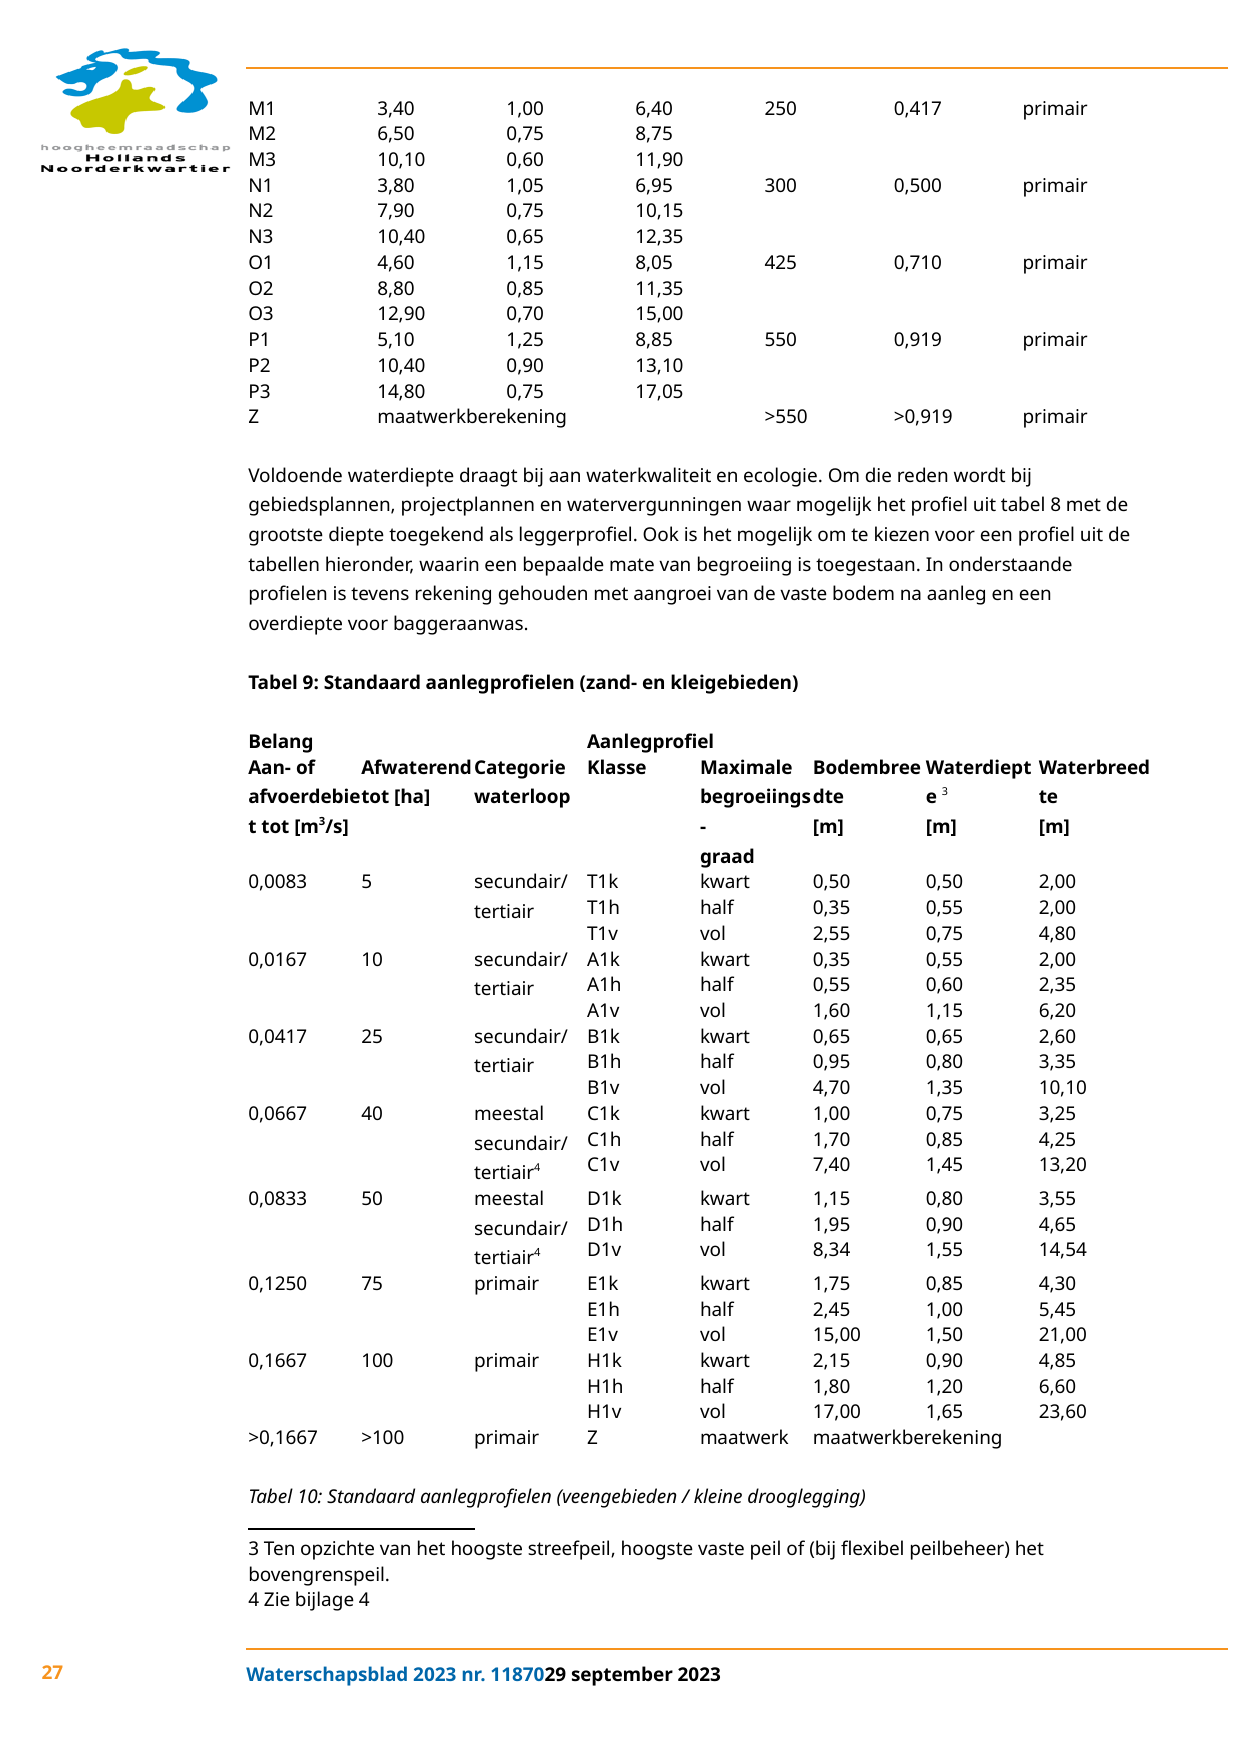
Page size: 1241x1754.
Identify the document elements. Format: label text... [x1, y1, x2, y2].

table_cell 0,85 [926, 1270, 1038, 1296]
table_cell 2,35 [1039, 972, 1152, 997]
table_cell Afwaterend tot [ha] [361, 754, 474, 869]
table_cell 0,80 [926, 1185, 1038, 1211]
table_cell O1 [248, 249, 377, 275]
table_cell 75 [361, 1270, 474, 1347]
table_cell 0,55 [926, 894, 1038, 920]
table_cell 1,05 [506, 172, 635, 198]
table_cell 8,75 [635, 121, 764, 146]
table_cell 0,919 [894, 326, 1022, 403]
table_cell 0,50 [926, 869, 1038, 894]
table_cell vol [700, 1152, 813, 1185]
table_cell H1v [587, 1399, 700, 1424]
table_cell 300 [764, 172, 893, 249]
text Tabel 9: Standaard aanlegprofielen (zand- en kleigebieden) [248, 669, 1152, 695]
table_cell N2 [248, 198, 377, 223]
table_cell H1h [587, 1373, 700, 1399]
table_cell 15,00 [813, 1321, 926, 1347]
table_cell A1k [587, 946, 700, 972]
table_cell P1 [248, 326, 377, 352]
table_cell 0,0667 [248, 1100, 361, 1185]
table_cell 2,00 [1039, 869, 1152, 894]
table_cell 0,0083 [248, 869, 361, 946]
table_cell maatwerkberekening [813, 1424, 1152, 1450]
table_cell 0,65 [813, 1023, 926, 1049]
table_cell primair [474, 1424, 587, 1450]
table_cell 7,40 [813, 1152, 926, 1185]
table_cell 1,50 [926, 1321, 1038, 1347]
table_cell N1 [248, 172, 377, 198]
table_cell half [700, 1373, 813, 1399]
table_cell O2 [248, 275, 377, 301]
table_cell secundair/ tertiair [474, 869, 587, 946]
table_header Belang [248, 729, 587, 754]
table_cell kwart [700, 1185, 813, 1211]
table_cell 3,25 [1039, 1100, 1152, 1126]
table_cell 0,80 [926, 1049, 1038, 1074]
table_cell vol [700, 920, 813, 946]
table_cell 0,0167 [248, 946, 361, 1023]
table_cell 13,20 [1039, 1152, 1152, 1185]
table_cell 4,25 [1039, 1126, 1152, 1152]
table_cell 13,10 [635, 352, 764, 378]
table_cell B1k [587, 1023, 700, 1049]
table_cell B1h [587, 1049, 700, 1074]
table_cell 2,45 [813, 1296, 926, 1321]
table_cell 1,15 [506, 249, 635, 275]
table_cell 2,55 [813, 920, 926, 946]
table_cell D1v [587, 1237, 700, 1270]
table_cell 15,00 [635, 301, 764, 326]
table_cell 12,90 [377, 301, 506, 326]
table_cell 0,417 [894, 95, 1022, 172]
table_cell 2,00 [1039, 946, 1152, 972]
table_cell 12,35 [635, 224, 764, 249]
table_cell 0,65 [926, 1023, 1038, 1049]
table_cell half [700, 894, 813, 920]
table_cell 5,10 [377, 326, 506, 352]
table_cell Waterdiepte [m] [926, 754, 1038, 869]
table_header Aanlegprofiel [587, 729, 1152, 754]
table_cell Z [248, 404, 377, 429]
table_cell primair [474, 1270, 587, 1347]
table_cell A1h [587, 972, 700, 997]
table_cell Categorie waterloop [474, 754, 587, 869]
table_cell maatwerkberekening [377, 404, 764, 429]
table_cell half [700, 1126, 813, 1152]
table_cell vol [700, 1237, 813, 1270]
table_cell primair [1023, 404, 1152, 429]
table_cell vol [700, 997, 813, 1023]
table_cell secundair/ tertiair [474, 946, 587, 1023]
table_cell 2,60 [1039, 1023, 1152, 1049]
table_cell kwart [700, 869, 813, 894]
table_cell Waterbreedte [m] [1039, 754, 1152, 869]
table_cell 1,25 [506, 326, 635, 352]
text Voldoende waterdiepte draagt bij aan waterkwaliteit en ecologie. Om die reden wordt bij gebiedsplannen, projectplannen en watervergunningen waar mogelijk het profiel uit tabel 8 met de grootste diepte toegekend als leggerprofiel. Ook is het mogelijk om te kiezen voor een profiel uit de tabellen hieronder, waarin een bepaalde mate van begroeiing is toegestaan. In onderstaande profielen is tevens rekening gehouden met aangroei van de vaste bodem na aanleg en een overdiepte voor baggeraanwas. [248, 462, 1152, 636]
table_cell 6,20 [1039, 997, 1152, 1023]
table_cell 10,40 [377, 224, 506, 249]
table_cell 2,15 [813, 1347, 926, 1373]
table_cell 0,75 [926, 920, 1038, 946]
table_cell Aan- of afvoerdebiet tot [m3/s] [248, 754, 361, 869]
table_cell M3 [248, 146, 377, 172]
table_cell kwart [700, 1023, 813, 1049]
table_cell 0,55 [926, 946, 1038, 972]
table_cell 4,60 [377, 249, 506, 275]
table_cell primair [1023, 95, 1152, 172]
table_cell 0,500 [894, 172, 1022, 249]
table_cell Z [587, 1424, 700, 1450]
table_cell meestal secundair/ tertiair [474, 1100, 587, 1185]
table_cell 0,95 [813, 1049, 926, 1074]
text Tabel 10: Standaard aanlegprofielen (veengebieden / kleine drooglegging) [248, 1483, 1152, 1509]
table_cell Bodembreedte [m] [813, 754, 926, 869]
table_cell meestal secundair/ tertiair4 [474, 1185, 587, 1270]
table_cell kwart [700, 946, 813, 972]
table_cell 4,70 [813, 1075, 926, 1100]
table_cell 23,60 [1039, 1399, 1152, 1424]
table_cell >550 [764, 404, 893, 429]
table_cell 0,60 [926, 972, 1038, 997]
table_cell D1h [587, 1211, 700, 1237]
table_cell T1v [587, 920, 700, 946]
table_cell vol [700, 1075, 813, 1100]
table_cell 21,00 [1039, 1321, 1152, 1347]
table_cell 1,80 [813, 1373, 926, 1399]
table_cell 1,95 [813, 1211, 926, 1237]
table_cell 40 [361, 1100, 474, 1185]
table_cell half [700, 1296, 813, 1321]
table_cell 10,15 [635, 198, 764, 223]
table_cell >100 [361, 1424, 474, 1450]
table_cell 10,10 [1039, 1075, 1152, 1100]
table_cell 1,70 [813, 1126, 926, 1152]
table_cell P2 [248, 352, 377, 378]
table_cell 0,75 [506, 378, 635, 403]
table_cell 0,75 [506, 121, 635, 146]
table_cell 6,50 [377, 121, 506, 146]
table_cell 0,0417 [248, 1023, 361, 1100]
table_cell 4,65 [1039, 1211, 1152, 1237]
table_cell H1k [587, 1347, 700, 1373]
table_cell 0,0833 [248, 1185, 361, 1270]
table_cell 0,85 [506, 275, 635, 301]
table_cell C1h [587, 1126, 700, 1152]
table_cell 0,75 [926, 1100, 1038, 1126]
table_cell C1v [587, 1152, 700, 1185]
table_cell 250 [764, 95, 893, 172]
table_cell primair [1023, 326, 1152, 403]
table_cell 1,65 [926, 1399, 1038, 1424]
table_cell 0,75 [506, 198, 635, 223]
table_cell 1,60 [813, 997, 926, 1023]
table_cell E1v [587, 1321, 700, 1347]
table_cell 100 [361, 1347, 474, 1424]
table_cell 1,00 [926, 1296, 1038, 1321]
table_cell 3,40 [377, 95, 506, 121]
table_cell vol [700, 1399, 813, 1424]
table_cell secundair/ tertiair [474, 1023, 587, 1100]
table_cell 2,00 [1039, 894, 1152, 920]
table_cell 8,80 [377, 275, 506, 301]
table_cell P3 [248, 378, 377, 403]
table_cell 1,20 [926, 1373, 1038, 1399]
table_cell 0,1667 [248, 1347, 361, 1424]
table_cell half [700, 972, 813, 997]
table_cell 10 [361, 946, 474, 1023]
table_cell M1 [248, 95, 377, 121]
table_cell primair [474, 1347, 587, 1424]
table_cell A1v [587, 997, 700, 1023]
table_cell half [700, 1049, 813, 1074]
table_cell B1v [587, 1075, 700, 1100]
table_cell 425 [764, 249, 893, 326]
table_cell 6,40 [635, 95, 764, 121]
table_cell 1,15 [926, 997, 1038, 1023]
table_cell 1,00 [506, 95, 635, 121]
table_cell 0,90 [926, 1347, 1038, 1373]
table_cell kwart [700, 1270, 813, 1296]
table_cell 1,55 [926, 1237, 1038, 1270]
table_cell E1k [587, 1270, 700, 1296]
table_cell kwart [700, 1347, 813, 1373]
table_cell 1,00 [813, 1100, 926, 1126]
table_cell 1,45 [926, 1152, 1038, 1185]
table_cell 4,80 [1039, 920, 1152, 946]
table_cell 0,85 [926, 1126, 1038, 1152]
table_cell 0,710 [894, 249, 1022, 326]
table_cell >0,1667 [248, 1424, 361, 1450]
table_cell 0,1250 [248, 1270, 361, 1347]
table_cell kwart [700, 1100, 813, 1126]
table_cell 11,35 [635, 275, 764, 301]
table_cell Klasse [587, 754, 700, 869]
table_cell D1k [587, 1185, 700, 1211]
table_cell 10,10 [377, 146, 506, 172]
table_cell 3,55 [1039, 1185, 1152, 1211]
table_cell 7,90 [377, 198, 506, 223]
table_cell N3 [248, 224, 377, 249]
table_cell C1k [587, 1100, 700, 1126]
table_cell 11,90 [635, 146, 764, 172]
table_cell 14,54 [1039, 1237, 1152, 1270]
table_cell 50 [361, 1185, 474, 1270]
table_cell 8,05 [635, 249, 764, 275]
table_cell 4,30 [1039, 1270, 1152, 1296]
table_cell 8,85 [635, 326, 764, 352]
table_cell 0,90 [506, 352, 635, 378]
table_cell O3 [248, 301, 377, 326]
table_cell 1,15 [813, 1185, 926, 1211]
table_cell 0,55 [813, 972, 926, 997]
table_cell 25 [361, 1023, 474, 1100]
table_cell 550 [764, 326, 893, 403]
table_cell maatwerk [700, 1424, 813, 1450]
table_cell 0,70 [506, 301, 635, 326]
table_cell 6,60 [1039, 1373, 1152, 1399]
table_cell 0,50 [813, 869, 926, 894]
table_cell 4,85 [1039, 1347, 1152, 1373]
table_cell 3,80 [377, 172, 506, 198]
table_cell 8,34 [813, 1237, 926, 1270]
table_cell 0,65 [506, 224, 635, 249]
table_cell 0,90 [926, 1211, 1038, 1237]
table_cell 0,35 [813, 894, 926, 920]
table_cell primair [1023, 172, 1152, 249]
table_cell 17,05 [635, 378, 764, 403]
table_cell >0,919 [894, 404, 1022, 429]
table_cell primair [1023, 249, 1152, 326]
table_cell 1,75 [813, 1270, 926, 1296]
table_cell 0,35 [813, 946, 926, 972]
table_cell Maximale begroeiings- graad [700, 754, 813, 869]
table_cell 0,60 [506, 146, 635, 172]
table_cell 5,45 [1039, 1296, 1152, 1321]
table_cell T1k [587, 869, 700, 894]
table_cell 6,95 [635, 172, 764, 198]
table_cell 10,40 [377, 352, 506, 378]
table_cell vol [700, 1321, 813, 1347]
table_cell M2 [248, 121, 377, 146]
table_cell 1,35 [926, 1075, 1038, 1100]
picture [41, 47, 231, 172]
table_cell T1h [587, 894, 700, 920]
table_cell 17,00 [813, 1399, 926, 1424]
table_cell 14,80 [377, 378, 506, 403]
table_cell half [700, 1211, 813, 1237]
table_cell 5 [361, 869, 474, 946]
table_cell E1h [587, 1296, 700, 1321]
table_cell 3,35 [1039, 1049, 1152, 1074]
